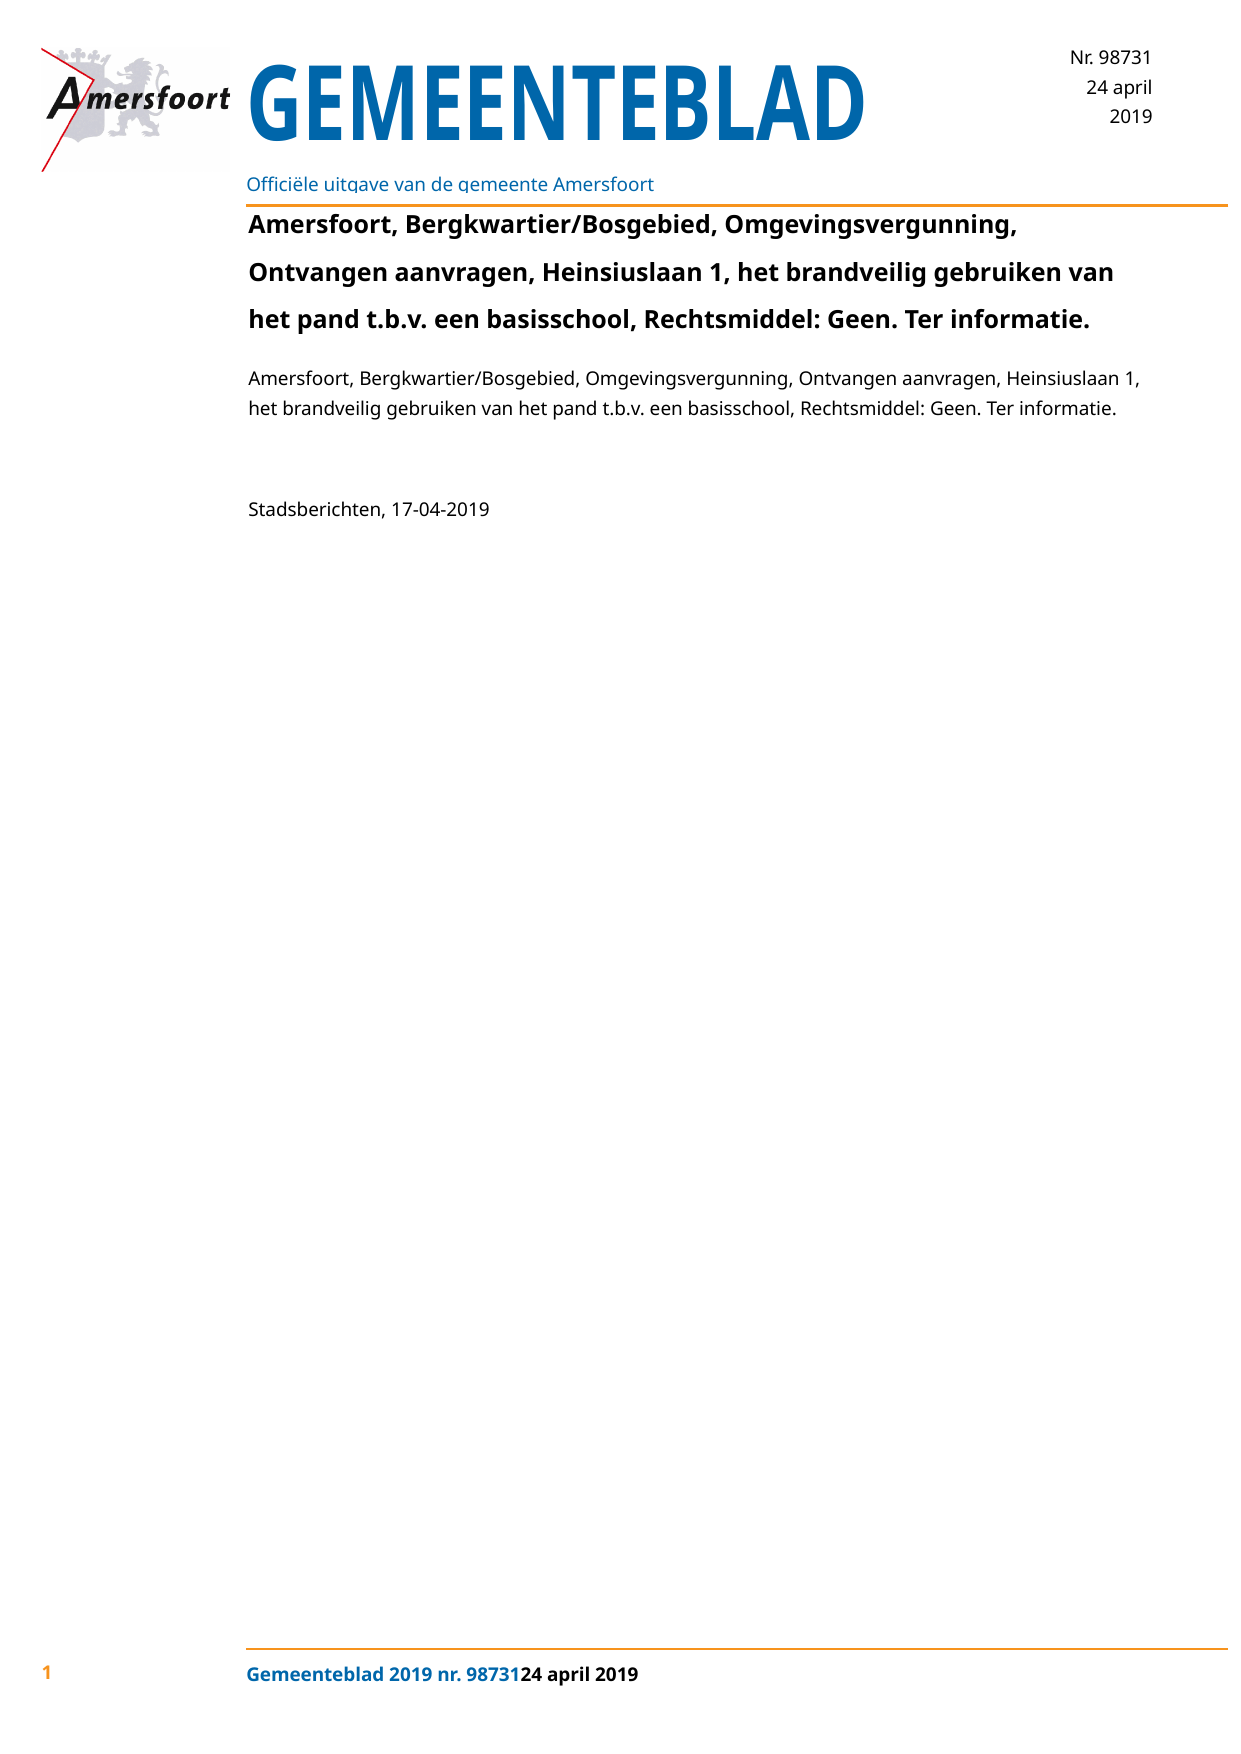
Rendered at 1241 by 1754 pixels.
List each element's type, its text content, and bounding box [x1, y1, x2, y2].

picture [41, 47, 231, 172]
text Stadsberichten, 17-04-2019 [248, 496, 1152, 522]
text Amersfoort, Bergkwartier/Bosgebied, Omgevingsvergunning, Ontvangen aanvragen, Heinsiuslaan 1, het brandveilig gebruiken van het pand t.b.v. een basisschool, Rechtsmiddel: Geen. Ter informatie. [248, 207, 1152, 336]
text Amersfoort, Bergkwartier/Bosgebied, Omgevingsvergunning, Ontvangen aanvragen, Heinsiuslaan 1, het brandveilig gebruiken van het pand t.b.v. een basisschool, Rechtsmiddel: Geen. Ter informatie. [248, 366, 1152, 421]
